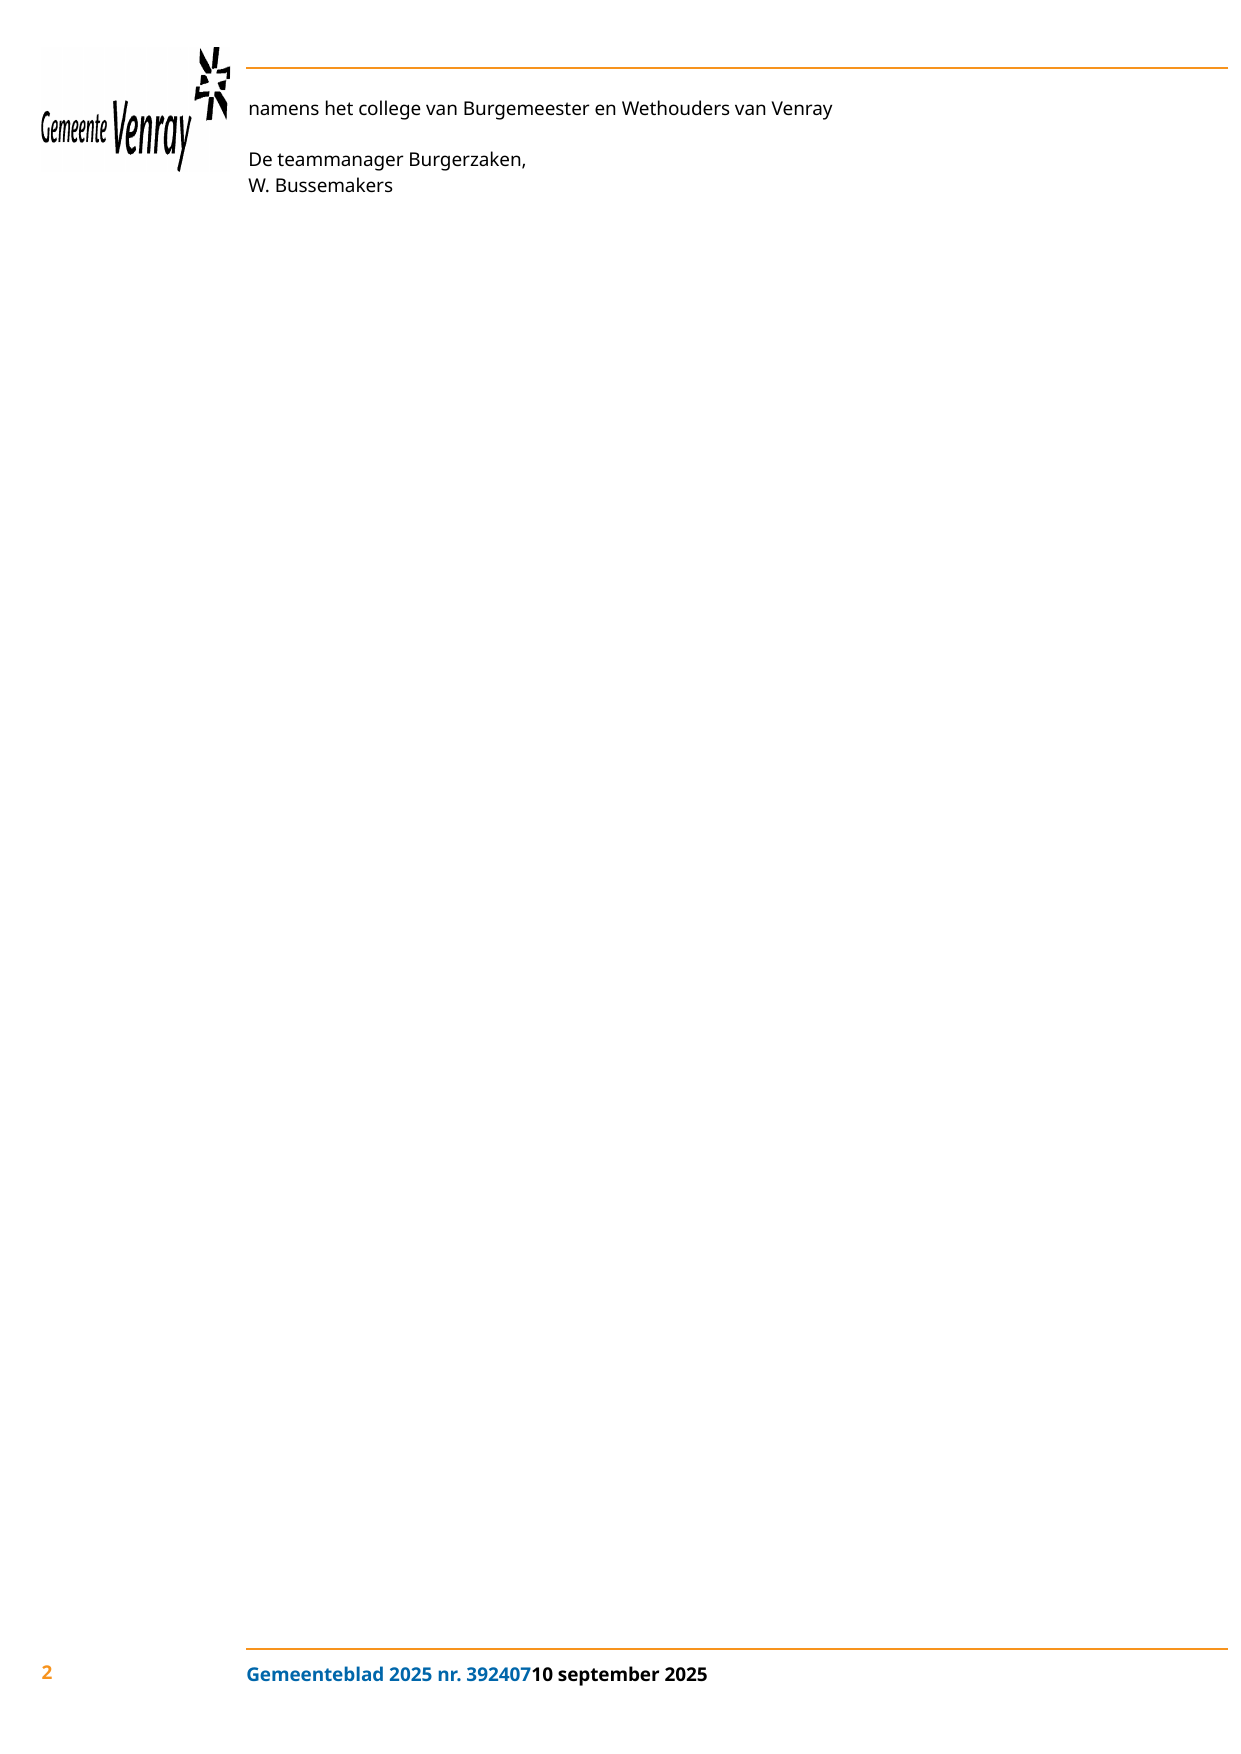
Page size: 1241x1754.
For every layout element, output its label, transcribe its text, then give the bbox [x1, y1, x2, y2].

text namens het college van Burgemeester en Wethouders van Venray [248, 95, 1152, 121]
text W. Bussemakers [248, 172, 1152, 198]
picture [41, 47, 231, 172]
text De teammanager Burgerzaken, [248, 146, 1152, 172]
